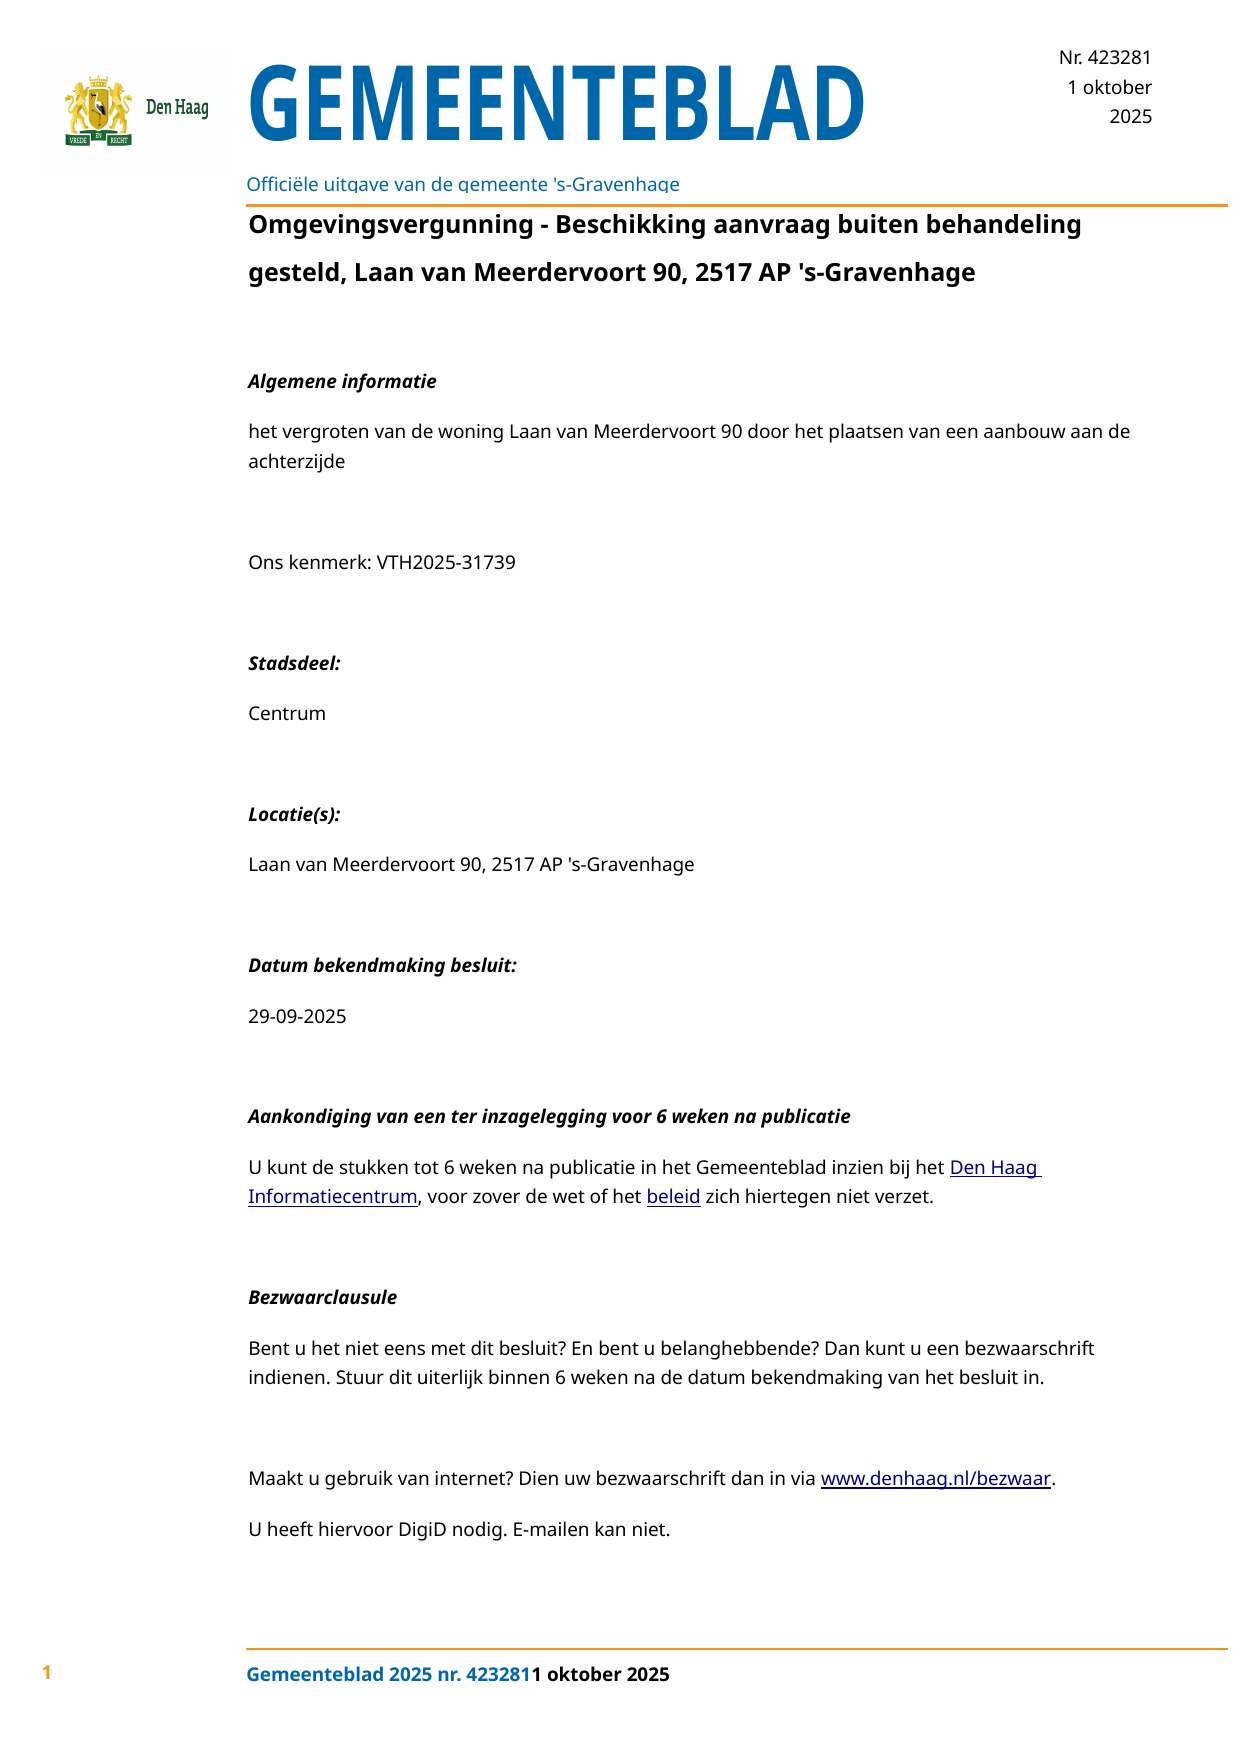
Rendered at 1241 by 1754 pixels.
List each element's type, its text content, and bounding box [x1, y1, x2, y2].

text U kunt de stukken tot 6 weken na publicatie in het Gemeenteblad inzien bij het Den Haag Informatiecentrum, voor zover de wet of het beleid zich hiertegen niet verzet. [248, 1154, 1152, 1209]
text Maakt u gebruik van internet? Dien uw bezwaarschrift dan in via www.denhaag.nl/bezwaar. [248, 1465, 1152, 1491]
text Laan van Meerdervoort 90, 2517 AP 's-Gravenhage [248, 852, 1152, 877]
text Centrum [248, 700, 1152, 726]
text Stadsdeel: [248, 650, 1152, 676]
text Algemene informatie [248, 368, 1152, 394]
text Datum bekendmaking besluit: [248, 952, 1152, 978]
text Aankondiging van een ter inzagelegging voor 6 weken na publicatie [248, 1104, 1152, 1129]
text Locatie(s): [248, 801, 1152, 827]
text Bezwaarclausule [248, 1284, 1152, 1310]
text 29-09-2025 [248, 1003, 1152, 1029]
text het vergroten van de woning Laan van Meerdervoort 90 door het plaatsen van een aanbouw aan de achterzijde [248, 419, 1152, 474]
text Bent u het niet eens met dit besluit? En bent u belanghebbende? Dan kunt u een bezwaarschrift indienen. Stuur dit uiterlijk binnen 6 weken na de datum bekendmaking van het besluit in. [248, 1335, 1152, 1390]
text U heeft hiervoor DigiD nodig. E-mailen kan niet. [248, 1516, 1152, 1542]
text Ons kenmerk: VTH2025-31739 [248, 549, 1152, 575]
text Omgevingsvergunning - Beschikking aanvraag buiten behandeling gesteld, Laan van Meerdervoort 90, 2517 AP 's-Gravenhage [248, 207, 1152, 288]
picture [41, 47, 231, 172]
